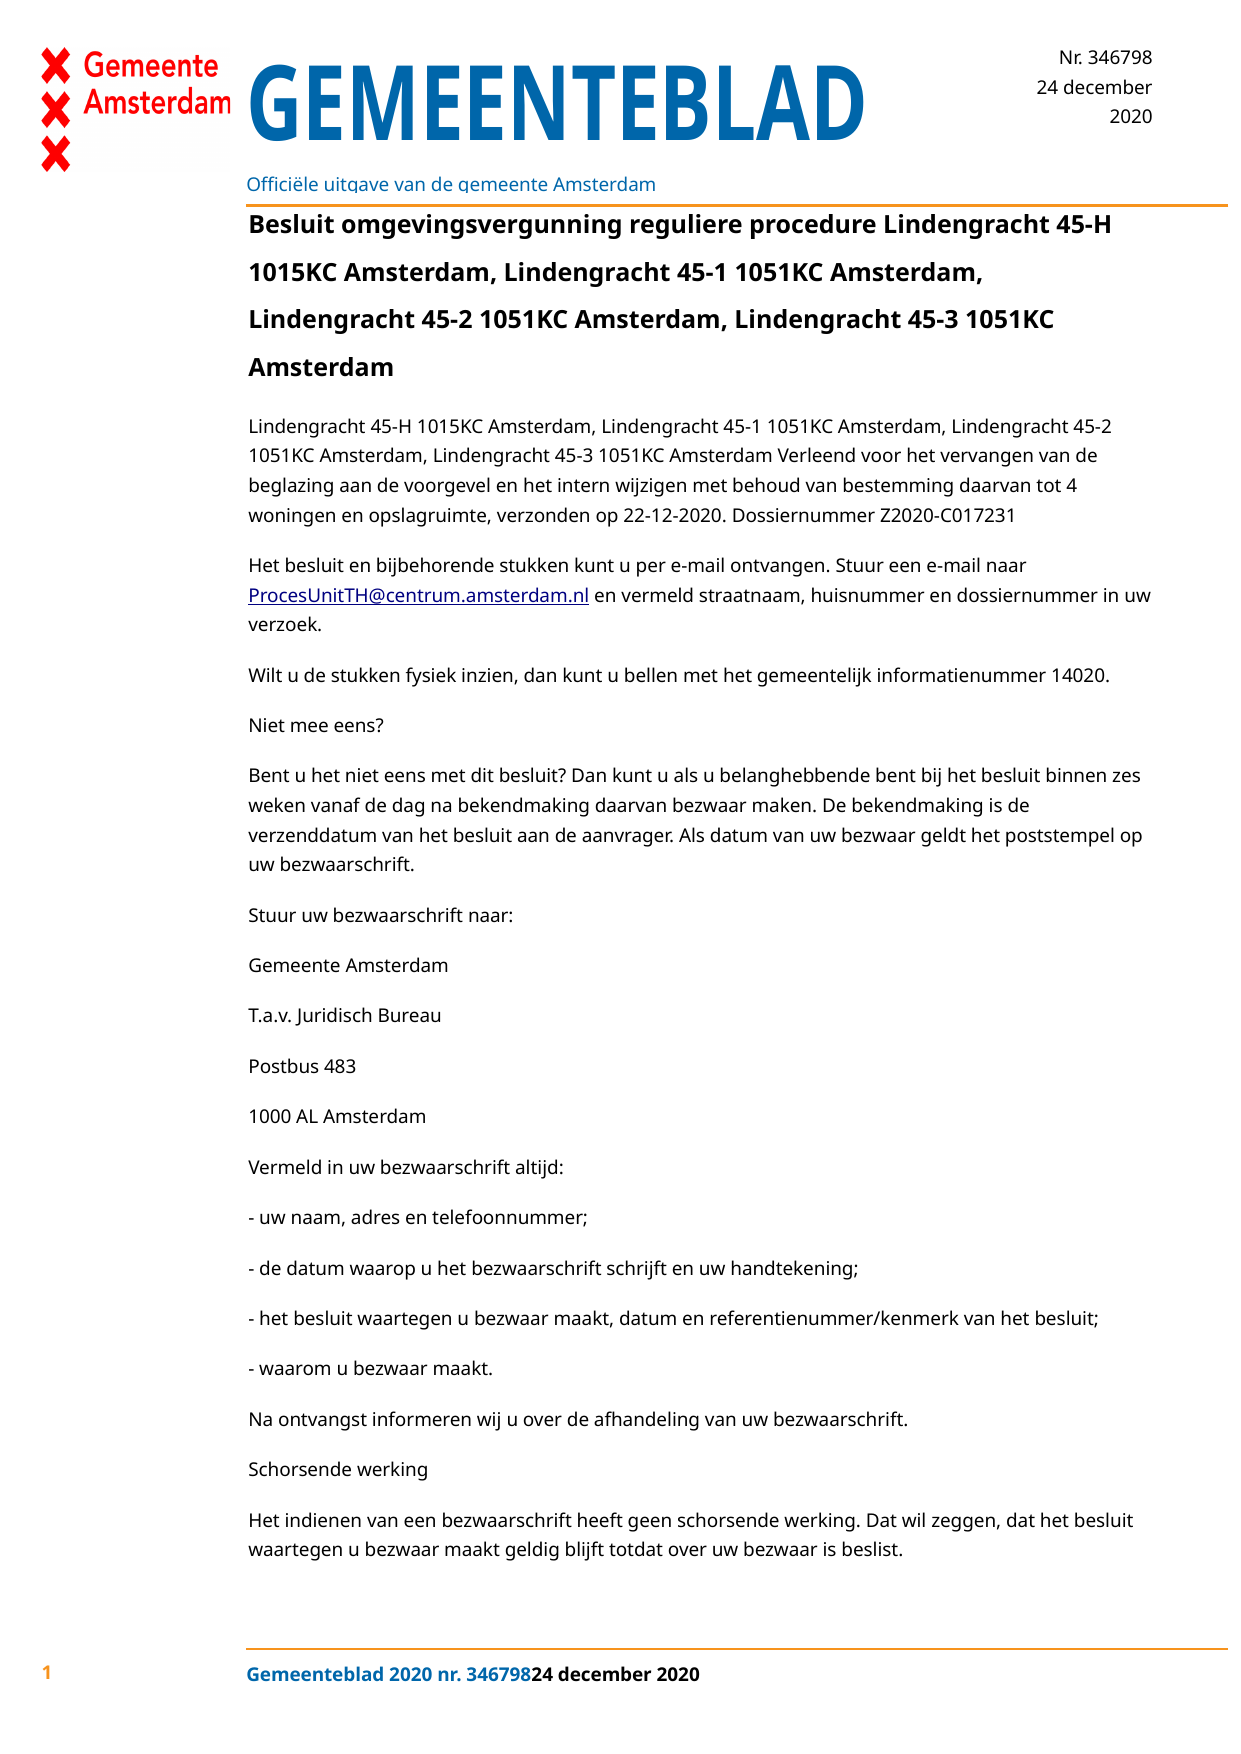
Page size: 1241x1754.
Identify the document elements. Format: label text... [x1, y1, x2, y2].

text Schorsende werking [248, 1456, 1152, 1482]
text Het indienen van een bezwaarschrift heeft geen schorsende werking. Dat wil zeggen, dat het besluit waartegen u bezwaar maakt geldig blijft totdat over uw bezwaar is beslist. [248, 1507, 1152, 1562]
text Gemeente Amsterdam [248, 952, 1152, 978]
text - waarom u bezwaar maakt. [248, 1356, 1152, 1381]
text Vermeld in uw bezwaarschrift altijd: [248, 1154, 1152, 1180]
text - het besluit waartegen u bezwaar maakt, datum en referentienummer/kenmerk van het besluit; [248, 1305, 1152, 1331]
text Besluit omgevingsvergunning reguliere procedure Lindengracht 45-H 1015KC Amsterdam, Lindengracht 45-1 1051KC Amsterdam, Lindengracht 45-2 1051KC Amsterdam, Lindengracht 45-3 1051KC Amsterdam [248, 207, 1152, 384]
text Lindengracht 45-H 1015KC Amsterdam, Lindengracht 45-1 1051KC Amsterdam, Lindengracht 45-2 1051KC Amsterdam, Lindengracht 45-3 1051KC Amsterdam Verleend voor het vervangen van de beglazing aan de voorgevel en het intern wijzigen met behoud van bestemming daarvan tot 4 woningen en opslagruimte, verzonden op 22-12-2020. Dossiernummer Z2020-C017231 [248, 413, 1152, 528]
text Bent u het niet eens met dit besluit? Dan kunt u als u belanghebbende bent bij het besluit binnen zes weken vanaf de dag na bekendmaking daarvan bezwaar maken. De bekendmaking is de verzenddatum van het besluit aan de aanvrager. Als datum van uw bezwaar geldt het poststempel op uw bezwaarschrift. [248, 763, 1152, 877]
text 1000 AL Amsterdam [248, 1103, 1152, 1129]
text Wilt u de stukken fysiek inzien, dan kunt u bellen met het gemeentelijk informatienummer 14020. [248, 662, 1152, 688]
text Na ontvangst informeren wij u over de afhandeling van uw bezwaarschrift. [248, 1406, 1152, 1432]
text Stuur uw bezwaarschrift naar: [248, 902, 1152, 928]
text - uw naam, adres en telefoonnummer; [248, 1204, 1152, 1230]
text Niet mee eens? [248, 712, 1152, 738]
text T.a.v. Juridisch Bureau [248, 1003, 1152, 1028]
text Het besluit en bijbehorende stukken kunt u per e-mail ontvangen. Stuur een e-mail naar ProcesUnitTH@centrum.amsterdam.nl en vermeld straatnaam, huisnummer en dossiernummer in uw verzoek. [248, 552, 1152, 637]
text - de datum waarop u het bezwaarschrift schrijft en uw handtekening; [248, 1255, 1152, 1281]
text Postbus 483 [248, 1053, 1152, 1079]
picture [41, 47, 231, 172]
